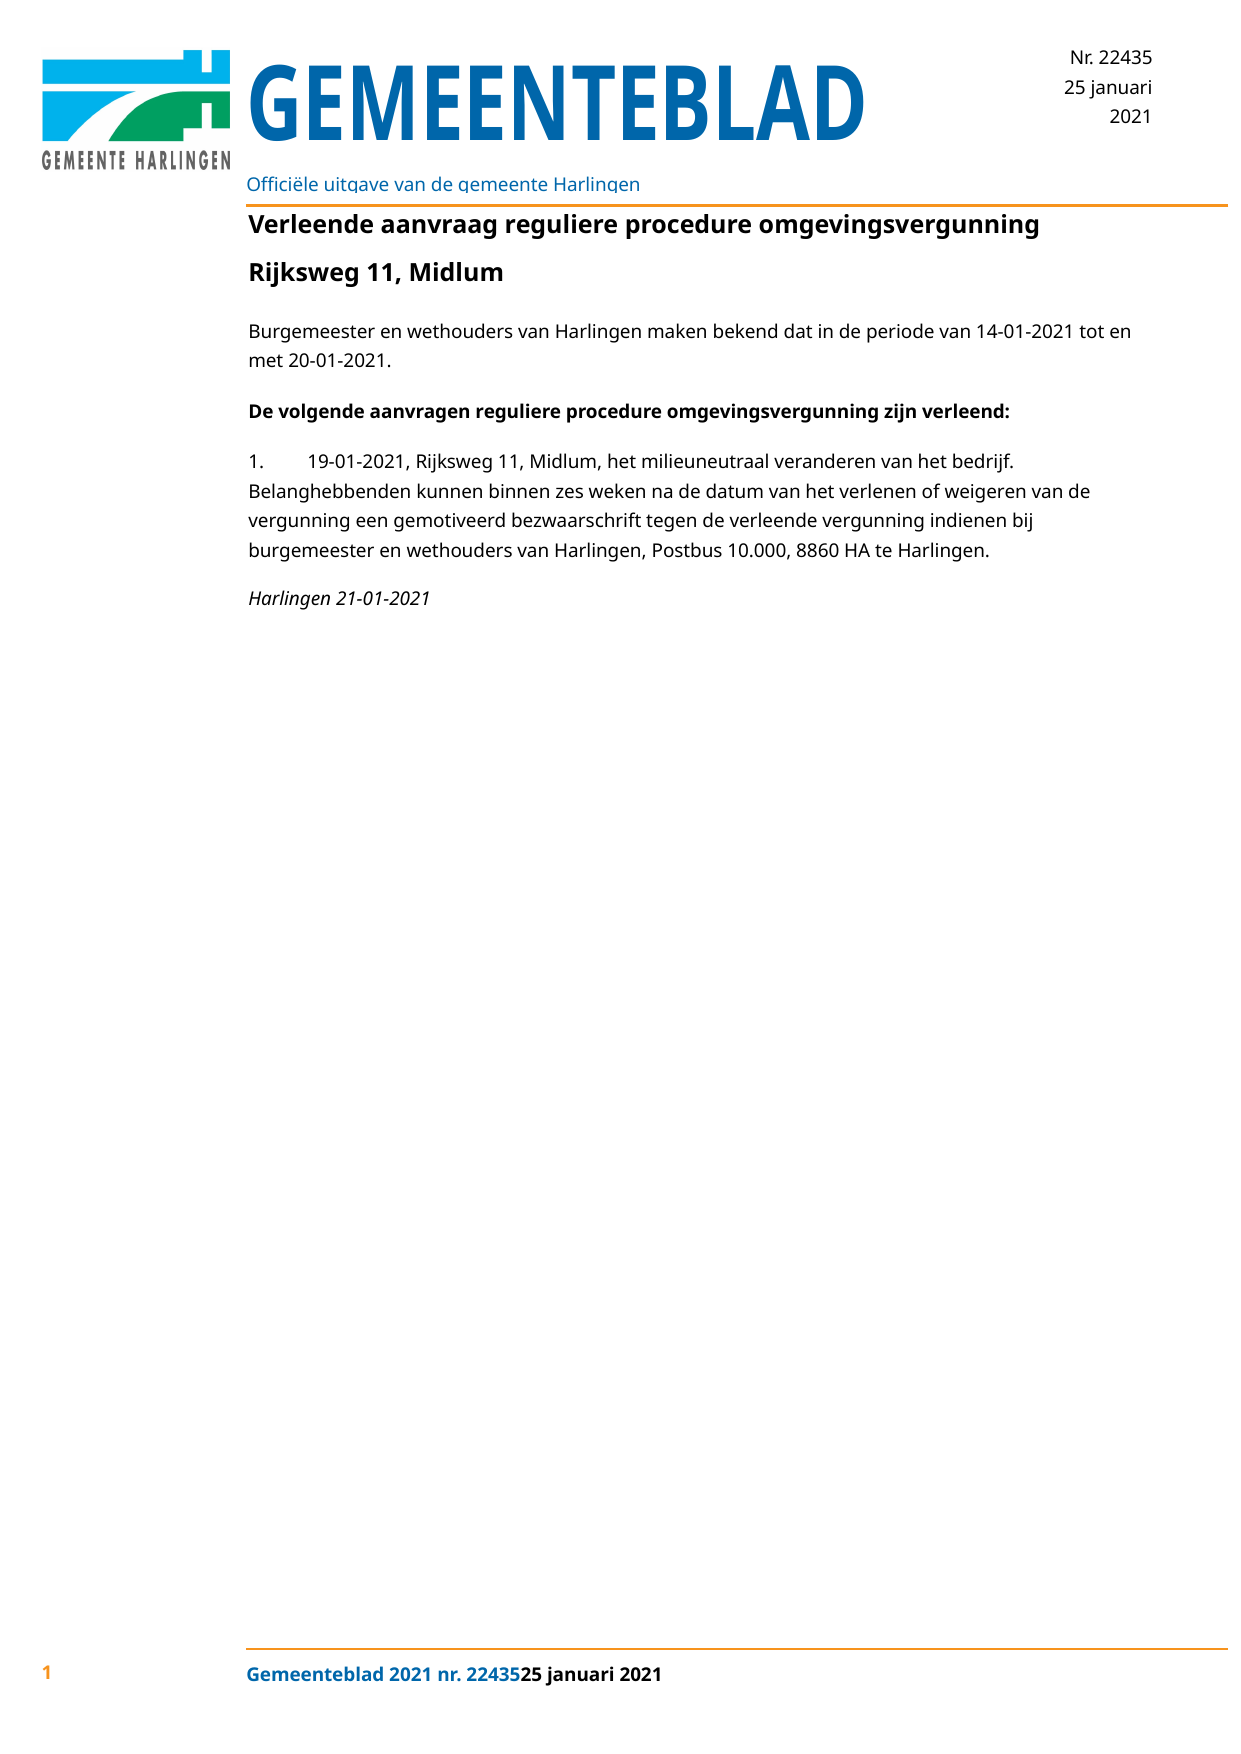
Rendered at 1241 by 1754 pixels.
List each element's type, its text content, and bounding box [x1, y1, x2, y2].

list 19-01-2021, Rijksweg 11, Midlum, het milieuneutraal veranderen van het bedrijf. [248, 448, 1152, 474]
text De volgende aanvragen reguliere procedure omgevingsvergunning zijn verleend: [248, 398, 1152, 424]
text Burgemeester en wethouders van Harlingen maken bekend dat in de periode van 14-01-2021 tot en met 20-01-2021. [248, 318, 1152, 373]
text Verleende aanvraag reguliere procedure omgevingsvergunning Rijksweg 11, Midlum [248, 207, 1152, 288]
text Belanghebbenden kunnen binnen zes weken na de datum van het verlenen of weigeren van de vergunning een gemotiveerd bezwaarschrift tegen de verleende vergunning indienen bij burgemeester en wethouders van Harlingen, Postbus 10.000, 8860 HA te Harlingen. [248, 478, 1152, 563]
picture [41, 47, 231, 172]
text Harlingen 21-01-2021 [248, 585, 1152, 611]
